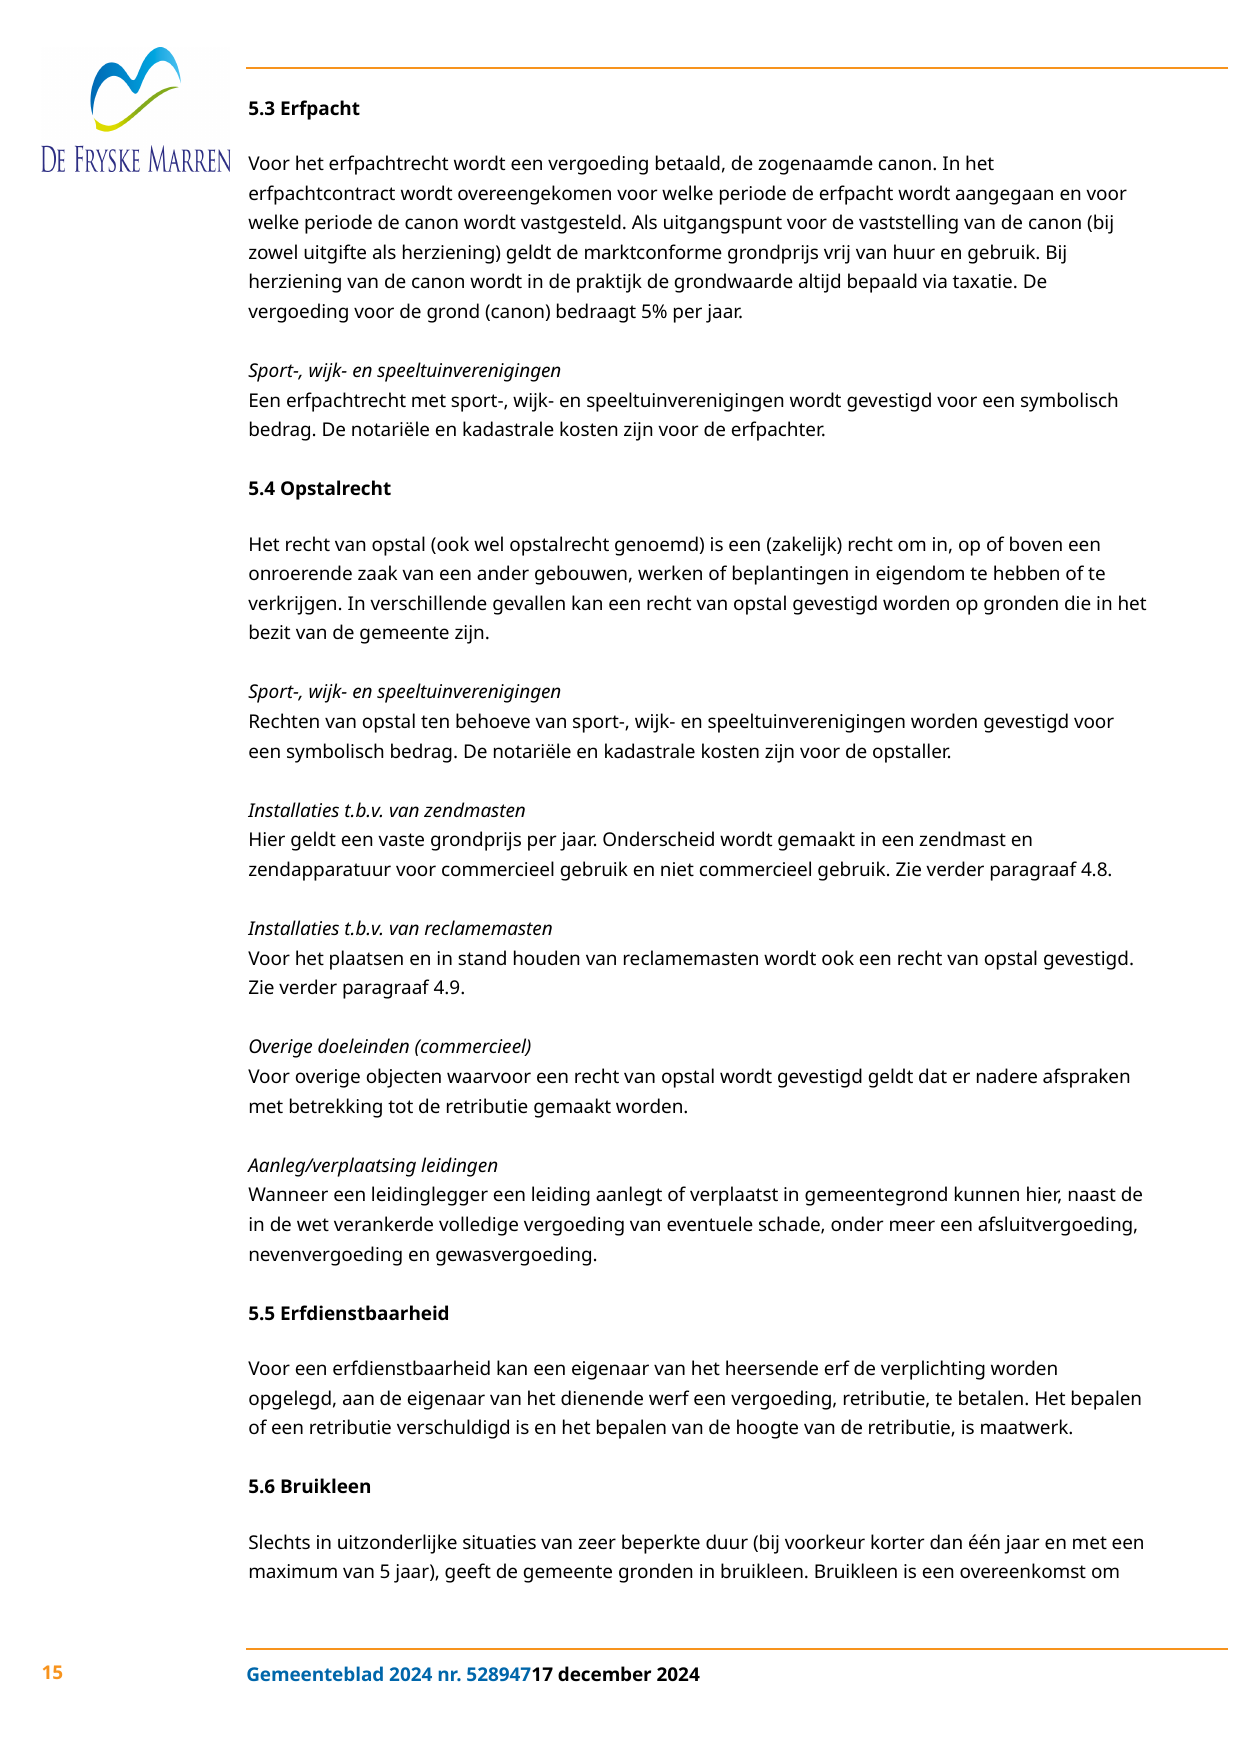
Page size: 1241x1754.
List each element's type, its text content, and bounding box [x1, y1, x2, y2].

picture [41, 47, 231, 172]
text Installaties t.b.v. van reclamemasten [248, 915, 1152, 941]
text Hier geldt een vaste grondprijs per jaar. Onderscheid wordt gemaakt in een zendmast en zendapparatuur voor commercieel gebruik en niet commercieel gebruik. Zie verder paragraaf 4.8. [248, 827, 1152, 882]
text Voor het erfpachtrecht wordt een vergoeding betaald, de zogenaamde canon. In het [248, 150, 1152, 176]
text Aanleg/verplaatsing leidingen [248, 1152, 1152, 1178]
text 5.3 Erfpacht [248, 95, 1152, 121]
text Rechten van opstal ten behoeve van sport-, wijk- en speeltuinverenigingen worden gevestigd voor een symbolisch bedrag. De notariële en kadastrale kosten zijn voor de opstaller. [248, 708, 1152, 764]
text 5.5 Erfdienstbaarheid [248, 1300, 1152, 1326]
text Wanneer een leidinglegger een leiding aanlegt of verplaatst in gemeentegrond kunnen hier, naast de in de wet verankerde volledige vergoeding van eventuele schade, onder meer een afsluitvergoeding, nevenvergoeding en gewasvergoeding. [248, 1182, 1152, 1267]
text Een erfpachtrecht met sport-, wijk- en speeltuinverenigingen wordt gevestigd voor een symbolisch bedrag. De notariële en kadastrale kosten zijn voor de erfpachter. [248, 387, 1152, 442]
text Het recht van opstal (ook wel opstalrecht genoemd) is een (zakelijk) recht om in, op of boven een onroerende zaak van een ander gebouwen, werken of beplantingen in eigendom te hebben of te verkrijgen. In verschillende gevallen kan een recht van opstal gevestigd worden op gronden die in het bezit van de gemeente zijn. [248, 531, 1152, 645]
text Voor een erfdienstbaarheid kan een eigenaar van het heersende erf de verplichting worden opgelegd, aan de eigenaar van het dienende werf een vergoeding, retributie, te betalen. Het bepalen of een retributie verschuldigd is en het bepalen van de hoogte van de retributie, is maatwerk. [248, 1355, 1152, 1440]
text Voor overige objecten waarvoor een recht van opstal wordt gevestigd geldt dat er nadere afspraken met betrekking tot de retributie gemaakt worden. [248, 1063, 1152, 1119]
text Voor het plaatsen en in stand houden van reclamemasten wordt ook een recht van opstal gevestigd. Zie verder paragraaf 4.9. [248, 945, 1152, 1000]
text Sport-, wijk- en speeltuinverenigingen [248, 679, 1152, 704]
text Overige doeleinden (commercieel) [248, 1034, 1152, 1059]
text erfpachtcontract wordt overeengekomen voor welke periode de erfpacht wordt aangegaan en voor welke periode de canon wordt vastgesteld. Als uitgangspunt voor de vaststelling van de canon (bij zowel uitgifte als herziening) geldt de marktconforme grondprijs vrij van huur en gebruik. Bij herziening van de canon wordt in de praktijk de grondwaarde altijd bepaald via taxatie. De vergoeding voor de grond (canon) bedraagt 5% per jaar. [248, 180, 1152, 324]
text 5.4 Opstalrecht [248, 476, 1152, 501]
text Slechts in uitzonderlijke situaties van zeer beperkte duur (bij voorkeur korter dan één jaar en met een maximum van 5 jaar), geeft de gemeente gronden in bruikleen. Bruikleen is een overeenkomst om [248, 1529, 1152, 1584]
text Sport-, wijk- en speeltuinverenigingen [248, 357, 1152, 383]
text Installaties t.b.v. van zendmasten [248, 797, 1152, 823]
text 5.6 Bruikleen [248, 1474, 1152, 1499]
